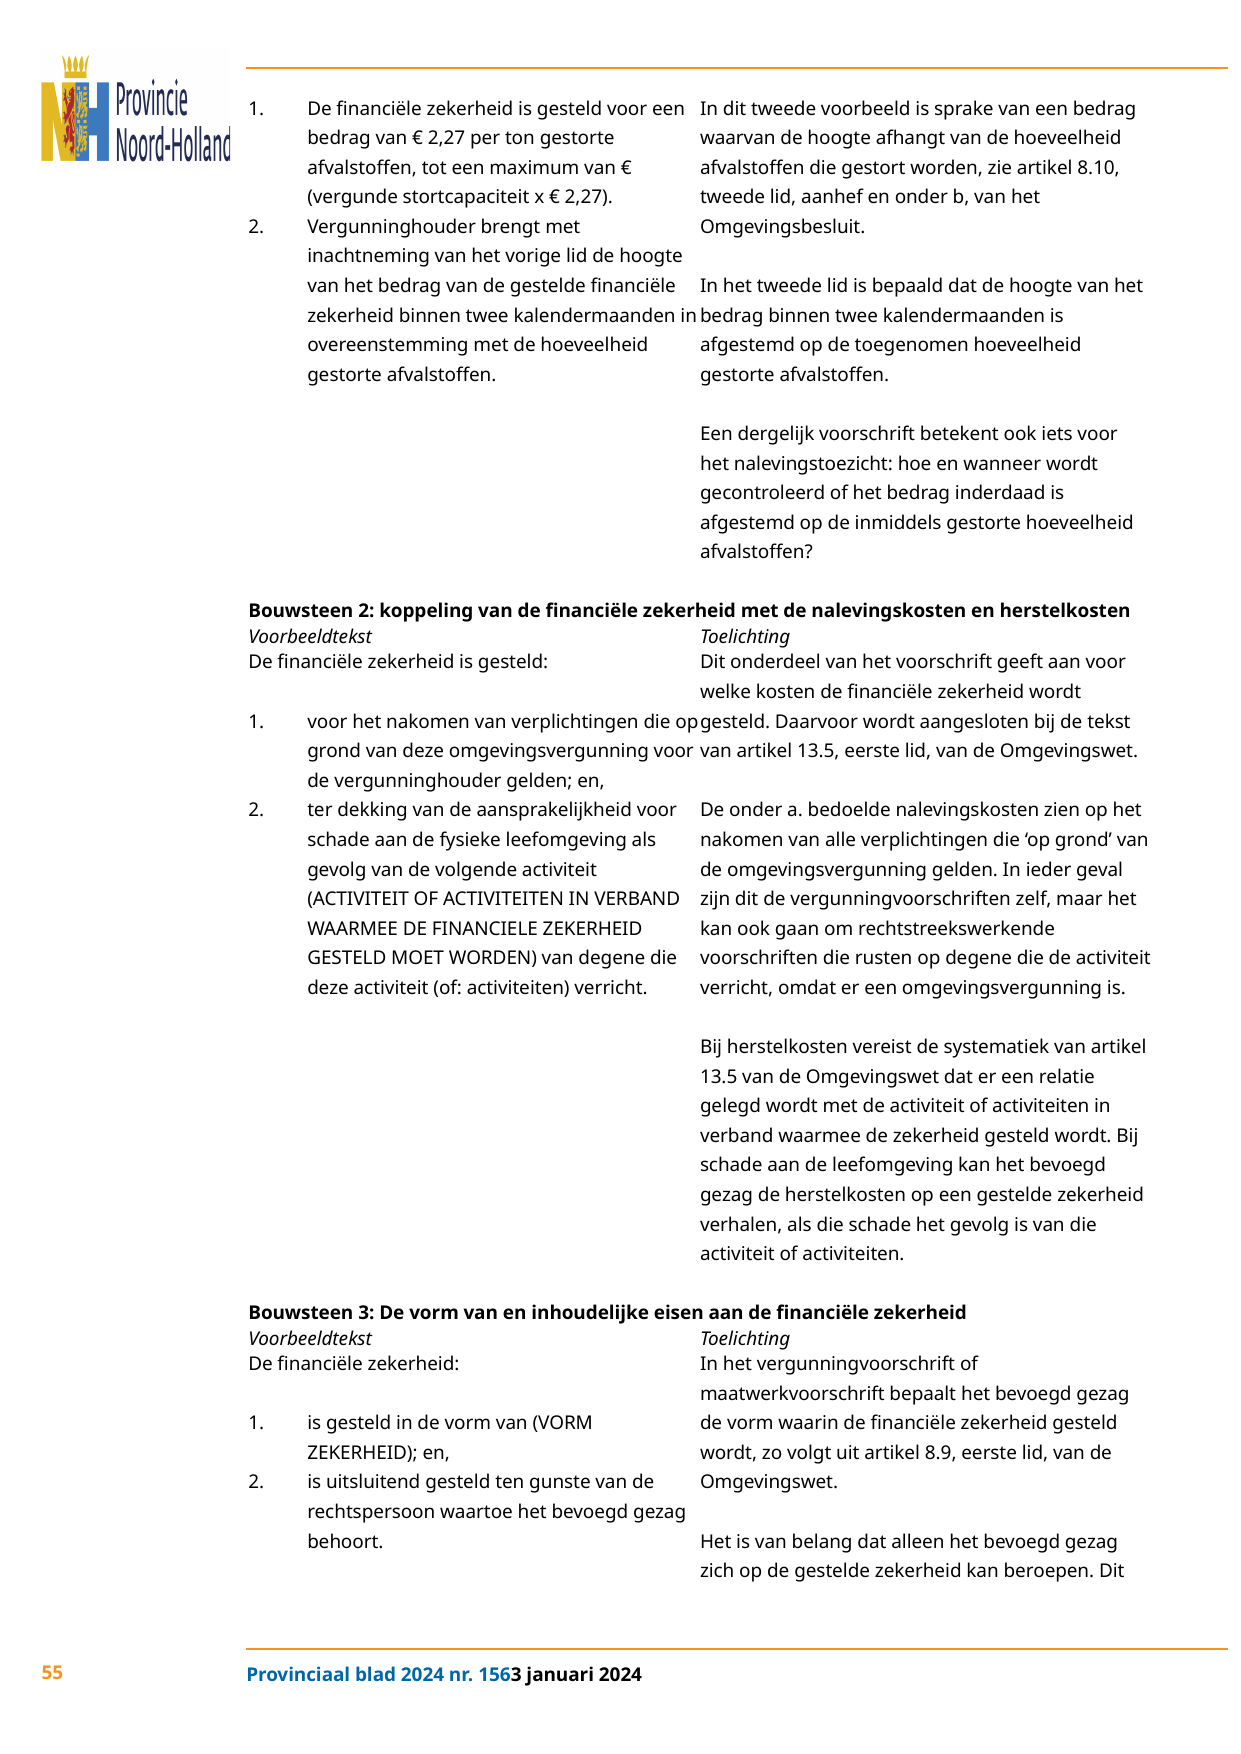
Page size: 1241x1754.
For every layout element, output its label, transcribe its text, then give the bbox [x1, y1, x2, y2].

table_cell De financiële zekerheid: is gesteld in de vorm van (VORM ZEKERHEID); en, is uitsluitend gesteld ten gunste van de rechtspersoon waartoe het bevoegd gezag behoort. [248, 1350, 700, 1583]
table_cell Dit onderdeel van het voorschrift geeft aan voor welke kosten de financiële zekerheid wordt gesteld. Daarvoor wordt aangesloten bij de tekst van artikel 13.5, eerste lid, van de Omgevingswet. De onder a. bedoelde nalevingskosten zien op het nakomen van alle verplichtingen die ‘op grond’ van de omgevingsvergunning gelden. In ieder geval zijn dit de vergunningvoorschriften zelf, maar het kan ook gaan om rechtstreekswerkende voorschriften die rusten op degene die de activiteit verricht, omdat er een omgevingsvergunning is. Bij herstelkosten vereist de systematiek van artikel 13.5 van de Omgevingswet dat er een relatie gelegd wordt met de activiteit of activiteiten in verband waarmee de zekerheid gesteld wordt. Bij schade aan de leefomgeving kan het bevoegd gezag de herstelkosten op een gestelde zekerheid verhalen, als die schade het gevolg is van die activiteit of activiteiten. [700, 649, 1152, 1266]
table_header Bouwsteen 3: De vorm van en inhoudelijke eisen aan de financiële zekerheid [248, 1299, 1152, 1325]
table_header Bouwsteen 2: koppeling van de financiële zekerheid met de nalevingskosten en herstelkosten [248, 597, 1152, 623]
table_cell In het vergunningvoorschrift of maatwerkvoorschrift bepaalt het bevoegd gezag de vorm waarin de financiële zekerheid gesteld wordt, zo volgt uit artikel 8.9, eerste lid, van de Omgevingswet. Het is van belang dat alleen het bevoegd gezag zich op de gestelde zekerheid kan beroepen. Dit [700, 1350, 1152, 1583]
table_cell Toelichting [700, 623, 1152, 649]
table_cell De financiële zekerheid is gesteld voor een bedrag van € 2,27 per ton gestorte afvalstoffen, tot een maximum van € (vergunde stortcapaciteit x € 2,27). Vergunninghouder brengt met inachtneming van het vorige lid de hoogte van het bedrag van de gestelde financiële zekerheid binnen twee kalendermaanden in overeenstemming met de hoeveelheid gestorte afvalstoffen. [248, 95, 700, 564]
table_cell In dit tweede voorbeeld is sprake van een bedrag waarvan de hoogte afhangt van de hoeveelheid afvalstoffen die gestort worden, zie artikel 8.10, tweede lid, aanhef en onder b, van het Omgevingsbesluit. In het tweede lid is bepaald dat de hoogte van het bedrag binnen twee kalendermaanden is afgestemd op de toegenomen hoeveelheid gestorte afvalstoffen. Een dergelijk voorschrift betekent ook iets voor het nalevingstoezicht: hoe en wanneer wordt gecontroleerd of het bedrag inderdaad is afgestemd op de inmiddels gestorte hoeveelheid afvalstoffen? [700, 95, 1152, 564]
table_cell Toelichting [700, 1325, 1152, 1350]
table_cell Voorbeeldtekst [248, 623, 700, 649]
picture [41, 47, 231, 172]
table_cell De financiële zekerheid is gesteld: voor het nakomen van verplichtingen die op grond van deze omgevingsvergunning voor de vergunninghouder gelden; en, ter dekking van de aansprakelijkheid voor schade aan de fysieke leefomgeving als gevolg van de volgende activiteit (ACTIVITEIT OF ACTIVITEITEN IN VERBAND WAARMEE DE FINANCIELE ZEKERHEID GESTELD MOET WORDEN) van degene die deze activiteit (of: activiteiten) verricht. [248, 649, 700, 1266]
table_cell Voorbeeldtekst [248, 1325, 700, 1350]
